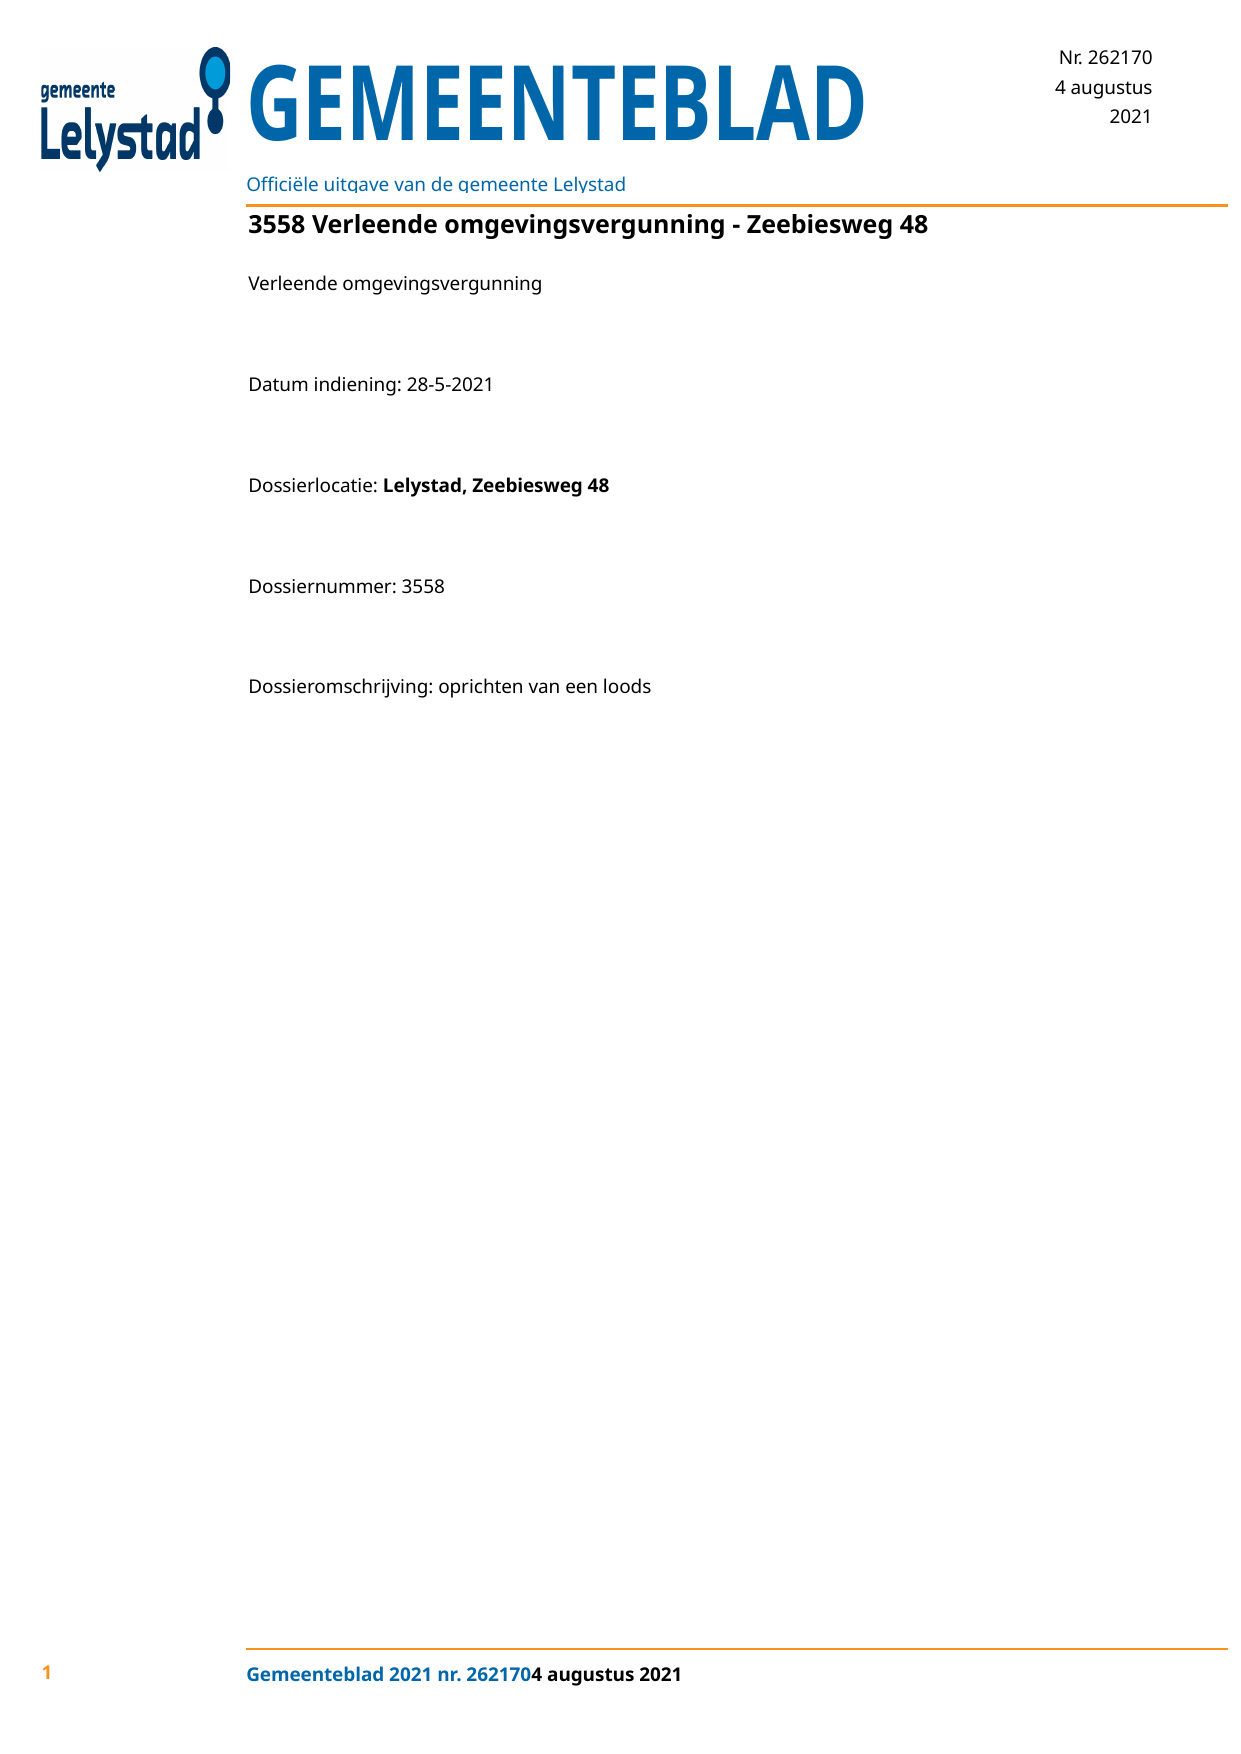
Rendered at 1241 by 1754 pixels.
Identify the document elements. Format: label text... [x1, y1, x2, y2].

text Dossieromschrijving: oprichten van een loods [248, 674, 1152, 699]
text Dossierlocatie: Lelystad, Zeebiesweg 48 [248, 472, 1152, 498]
text Datum indiening: 28-5-2021 [248, 371, 1152, 397]
picture [41, 47, 231, 172]
text 3558 Verleende omgevingsvergunning - Zeebiesweg 48 [248, 207, 1152, 241]
text Verleende omgevingsvergunning [248, 270, 1152, 296]
text Dossiernummer: 3558 [248, 573, 1152, 598]
